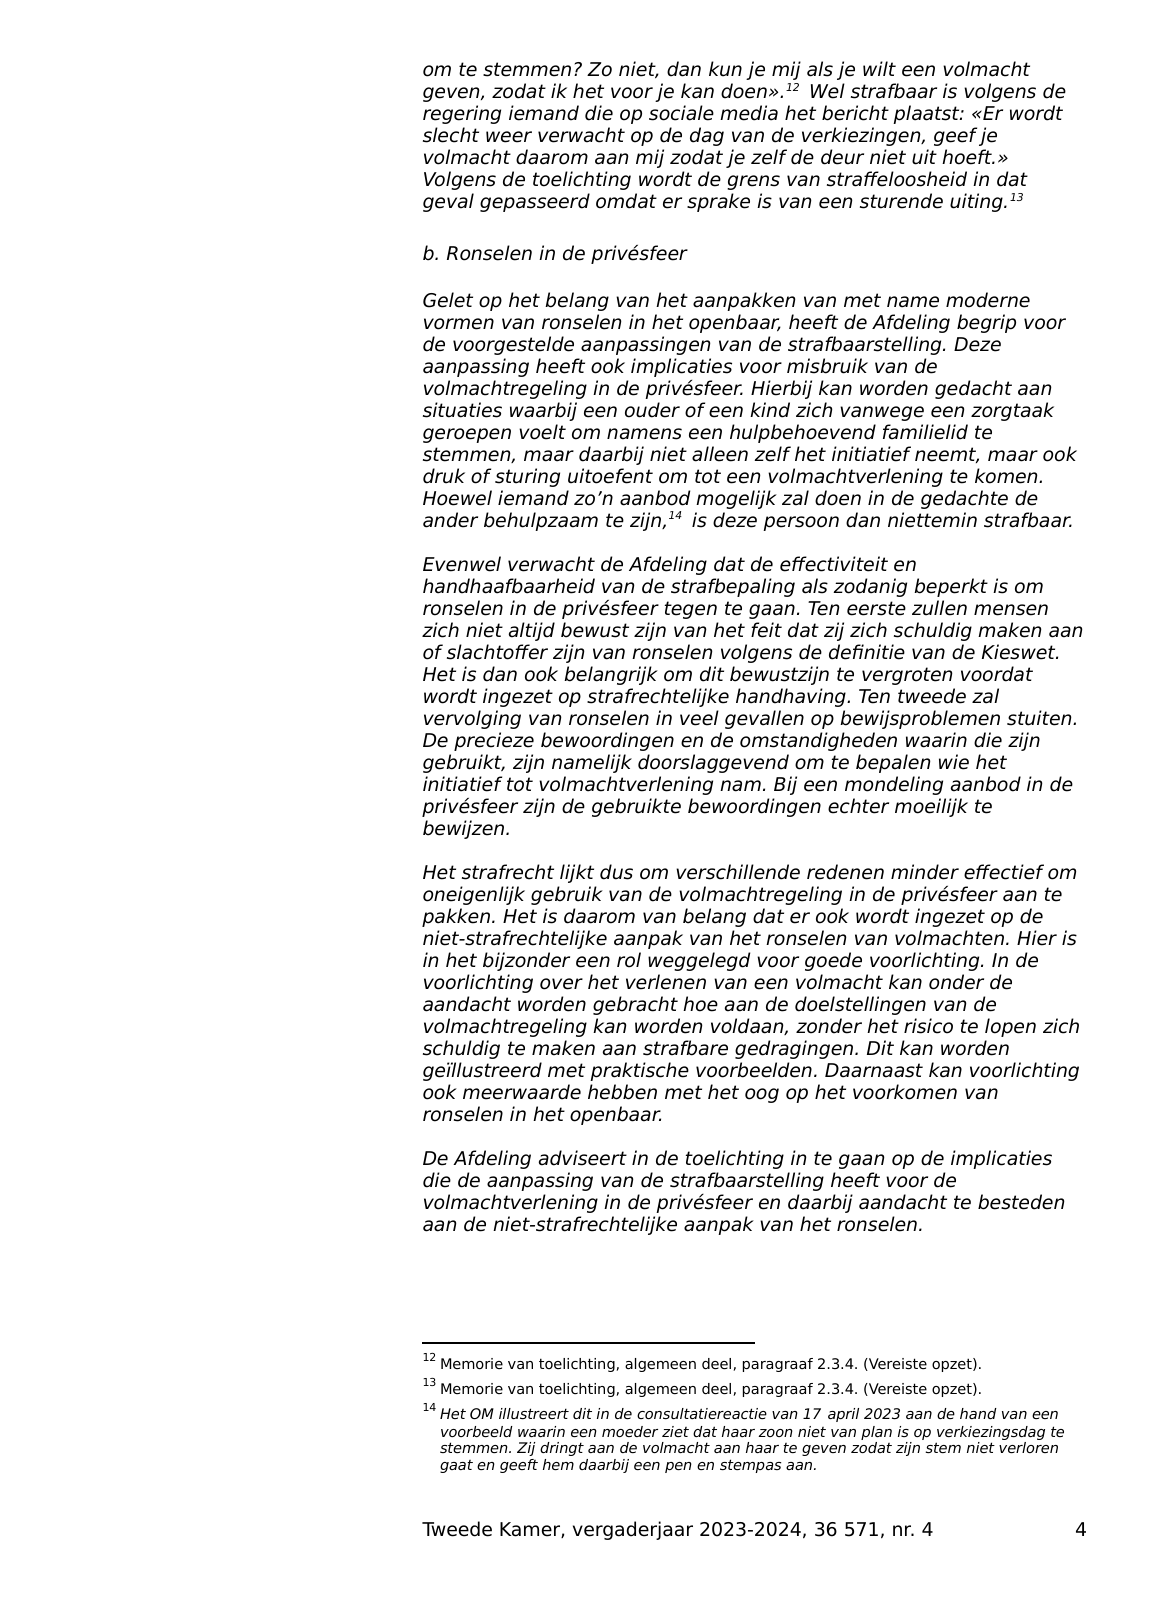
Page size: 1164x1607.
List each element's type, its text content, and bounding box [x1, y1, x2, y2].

text Memorie van toelichting, algemeen deel, paragraaf 2.3.4. (Vereiste opzet). [422, 1352, 1087, 1374]
text De Afdeling adviseert in de toelichting in te gaan op de implicaties die de aanpassing van de strafbaarstelling heeft voor de volmachtverlening in de privésfeer en daarbij aandacht te besteden aan de niet-strafrechtelijke aanpak van het ronselen. [422, 1148, 1087, 1236]
text Gelet op het belang van het aanpakken van met name moderne vormen van ronselen in het openbaar, heeft de Afdeling begrip voor de voorgestelde aanpassingen van de strafbaarstelling. Deze aanpassing heeft ook implicaties voor misbruik van de volmachtregeling in de privésfeer. Hierbij kan worden gedacht aan situaties waarbij een ouder of een kind zich vanwege een zorgtaak geroepen voelt om namens een hulpbehoevend familielid te stemmen, maar daarbij niet alleen zelf het initiatief neemt, maar ook druk of sturing uitoefent om tot een volmachtverlening te komen. Hoewel iemand zo’n aanbod mogelijk zal doen in de gedachte de ander behulpzaam te zijn, is deze persoon dan niettemin strafbaar. [422, 290, 1087, 532]
text Het strafrecht lijkt dus om verschillende redenen minder effectief om oneigenlijk gebruik van de volmachtregeling in de privésfeer aan te pakken. Het is daarom van belang dat er ook wordt ingezet op de niet-strafrechtelijke aanpak van het ronselen van volmachten. Hier is in het bijzonder een rol weggelegd voor goede voorlichting. In de voorlichting over het verlenen van een volmacht kan onder de aandacht worden gebracht hoe aan de doelstellingen van de volmachtregeling kan worden voldaan, zonder het risico te lopen zich schuldig te maken aan strafbare gedragingen. Dit kan worden geïllustreerd met praktische voorbeelden. Daarnaast kan voorlichting ook meerwaarde hebben met het oog op het voorkomen van ronselen in het openbaar. [422, 862, 1087, 1126]
text om te stemmen? Zo niet, dan kun je mij als je wilt een volmacht geven, zodat ik het voor je kan doen». Wel strafbaar is volgens de regering iemand die op sociale media het bericht plaatst: «Er wordt slecht weer verwacht op de dag van de verkiezingen, geef je volmacht daarom aan mij zodat je zelf de deur niet uit hoeft.» Volgens de toelichting wordt de grens van straffeloosheid in dat geval gepasseerd omdat er sprake is van een sturende uiting. [422, 59, 1087, 213]
text Evenwel verwacht de Afdeling dat de effectiviteit en handhaafbaarheid van de strafbepaling als zodanig beperkt is om ronselen in de privésfeer tegen te gaan. Ten eerste zullen mensen zich niet altijd bewust zijn van het feit dat zij zich schuldig maken aan of slachtoffer zijn van ronselen volgens de definitie van de Kieswet. Het is dan ook belangrijk om dit bewustzijn te vergroten voordat wordt ingezet op strafrechtelijke handhaving. Ten tweede zal vervolging van ronselen in veel gevallen op bewijsproblemen stuiten. De precieze bewoordingen en de omstandigheden waarin die zijn gebruikt, zijn namelijk doorslaggevend om te bepalen wie het initiatief tot volmachtverlening nam. Bij een mondeling aanbod in de privésfeer zijn de gebruikte bewoordingen echter moeilijk te bewijzen. [422, 554, 1087, 839]
text Memorie van toelichting, algemeen deel, paragraaf 2.3.4. (Vereiste opzet). [422, 1377, 1087, 1399]
text Het OM illustreert dit in de consultatiereactie van 17 april 2023 aan de hand van een voorbeeld waarin een moeder ziet dat haar zoon niet van plan is op verkiezingsdag te stemmen. Zij dringt aan de volmacht aan haar te geven zodat zijn stem niet verloren gaat en geeft hem daarbij een pen en stempas aan. [422, 1402, 1087, 1474]
subtitle b. Ronselen in de privésfeer [422, 243, 1087, 265]
